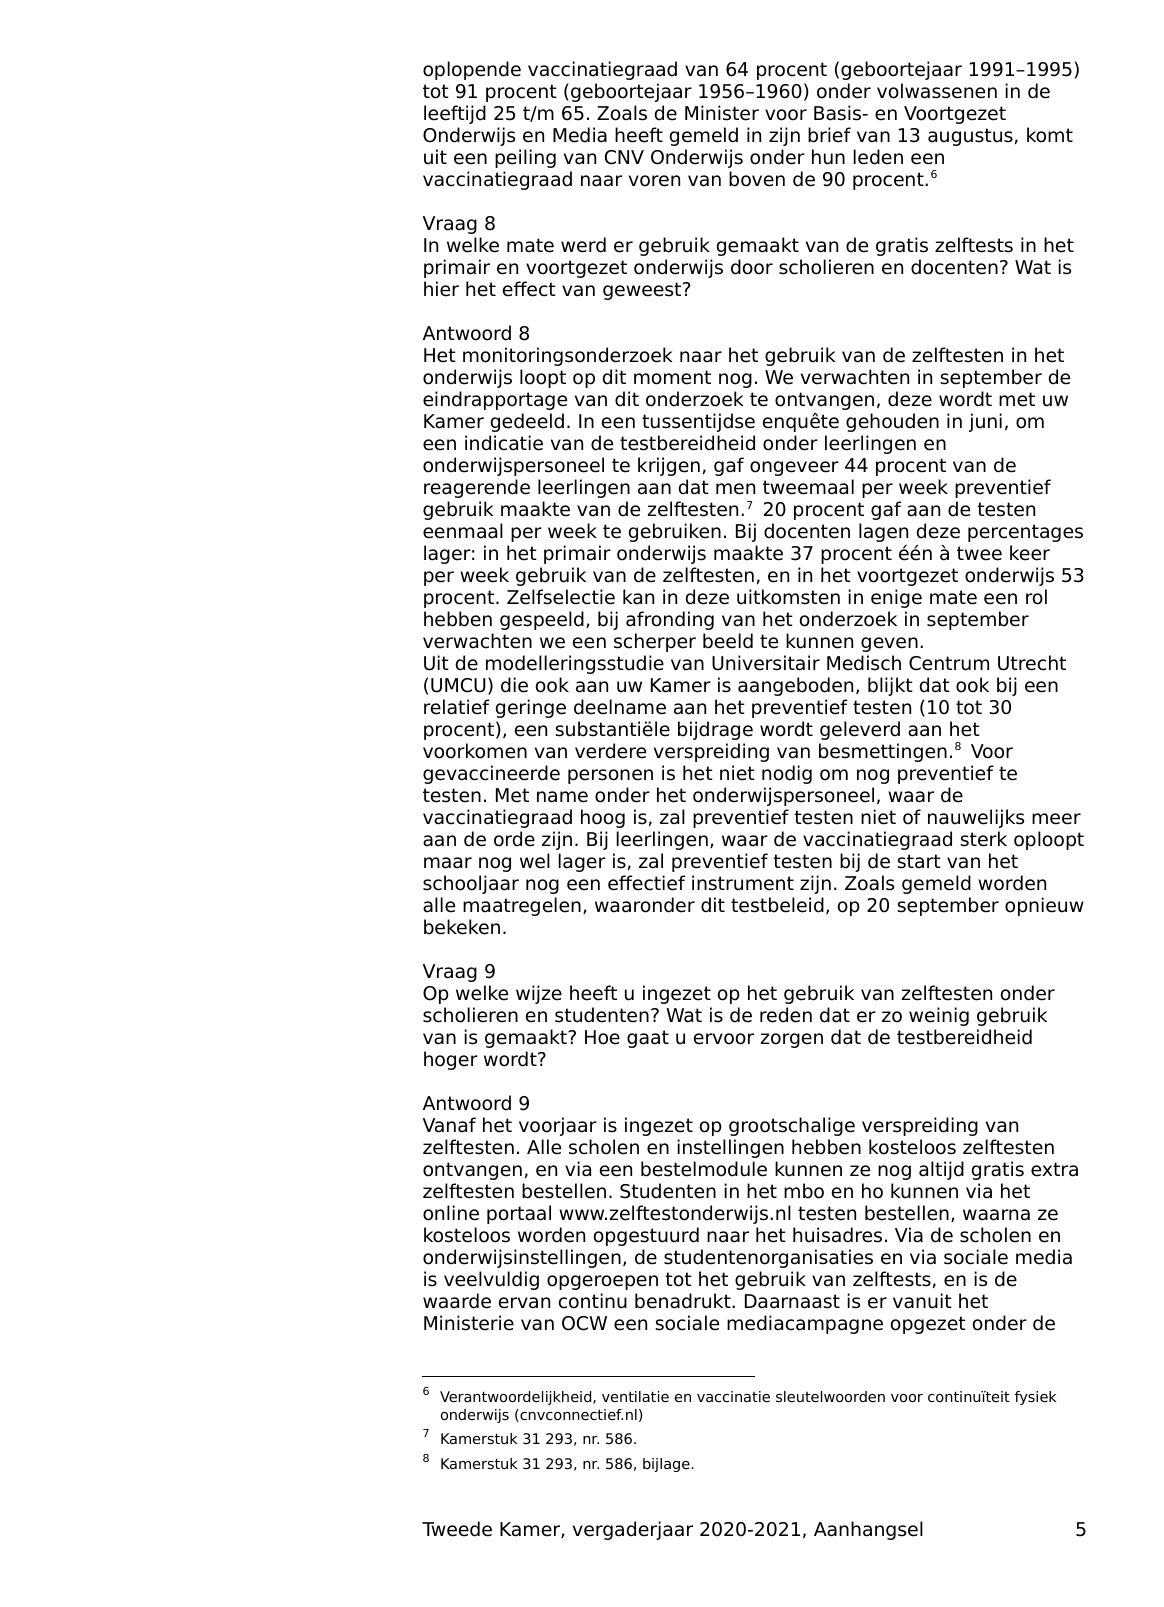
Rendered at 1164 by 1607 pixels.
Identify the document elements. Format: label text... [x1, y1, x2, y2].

text In welke mate werd er gebruik gemaakt van de gratis zelftests in het primair en voortgezet onderwijs door scholieren en docenten? Wat is hier het effect van geweest? [422, 235, 1087, 301]
text Vanaf het voorjaar is ingezet op grootschalige verspreiding van zelftesten. Alle scholen en instellingen hebben kosteloos zelftesten ontvangen, en via een bestelmodule kunnen ze nog altijd gratis extra zelftesten bestellen. Studenten in het mbo en ho kunnen via het online portaal www.zelftestonderwijs.nl testen bestellen, waarna ze kosteloos worden opgestuurd naar het huisadres. Via de scholen en onderwijsinstellingen, de studentenorganisaties en via sociale media is veelvuldig opgeroepen tot het gebruik van zelftests, en is de waarde ervan continu benadrukt. Daarnaast is er vanuit het Ministerie van OCW een sociale mediacampagne opgezet onder de [422, 1115, 1087, 1335]
text Uit de modelleringsstudie van Universitair Medisch Centrum Utrecht (UMCU) die ook aan uw Kamer is aangeboden, blijkt dat ook bij een relatief geringe deelname aan het preventief testen (10 tot 30 procent), een substantiële bijdrage wordt geleverd aan het voorkomen van verdere verspreiding van besmettingen. Voor gevaccineerde personen is het niet nodig om nog preventief te testen. Met name onder het onderwijspersoneel, waar de vaccinatiegraad hoog is, zal preventief testen niet of nauwelijks meer aan de orde zijn. Bij leerlingen, waar de vaccinatiegraad sterk oploopt maar nog wel lager is, zal preventief testen bij de start van het schooljaar nog een effectief instrument zijn. Zoals gemeld worden alle maatregelen, waaronder dit testbeleid, op 20 september opnieuw bekeken. [422, 653, 1087, 939]
text Antwoord 8 [422, 323, 1087, 345]
text Kamerstuk 31 293, nr. 586, bijlage. [422, 1452, 1087, 1474]
text Vraag 9 [422, 961, 1087, 983]
text Op welke wijze heeft u ingezet op het gebruik van zelftesten onder scholieren en studenten? Wat is de reden dat er zo weinig gebruik van is gemaakt? Hoe gaat u ervoor zorgen dat de testbereidheid hoger wordt? [422, 983, 1087, 1071]
text Verantwoordelijkheid, ventilatie en vaccinatie sleutelwoorden voor continuïteit fysiek onderwijs (cnvconnectief.nl) [422, 1385, 1087, 1424]
text Antwoord 9 [422, 1093, 1087, 1115]
text oplopende vaccinatiegraad van 64 procent (geboortejaar 1991–1995) tot 91 procent (geboortejaar 1956–1960) onder volwassenen in de leeftijd 25 t/m 65. Zoals de Minister voor Basis- en Voortgezet Onderwijs en Media heeft gemeld in zijn brief van 13 augustus, komt uit een peiling van CNV Onderwijs onder hun leden een vaccinatiegraad naar voren van boven de 90 procent. [422, 59, 1087, 191]
text Kamerstuk 31 293, nr. 586. [422, 1427, 1087, 1449]
text Vraag 8 [422, 213, 1087, 235]
text Het monitoringsonderzoek naar het gebruik van de zelftesten in het onderwijs loopt op dit moment nog. We verwachten in september de eindrapportage van dit onderzoek te ontvangen, deze wordt met uw Kamer gedeeld. In een tussentijdse enquête gehouden in juni, om een indicatie van de testbereidheid onder leerlingen en onderwijspersoneel te krijgen, gaf ongeveer 44 procent van de reagerende leerlingen aan dat men tweemaal per week preventief gebruik maakte van de zelftesten. 20 procent gaf aan de testen eenmaal per week te gebruiken. Bij docenten lagen deze percentages lager: in het primair onderwijs maakte 37 procent één à twee keer per week gebruik van de zelftesten, en in het voortgezet onderwijs 53 procent. Zelfselectie kan in deze uitkomsten in enige mate een rol hebben gespeeld, bij afronding van het onderzoek in september verwachten we een scherper beeld te kunnen geven. [422, 345, 1087, 653]
